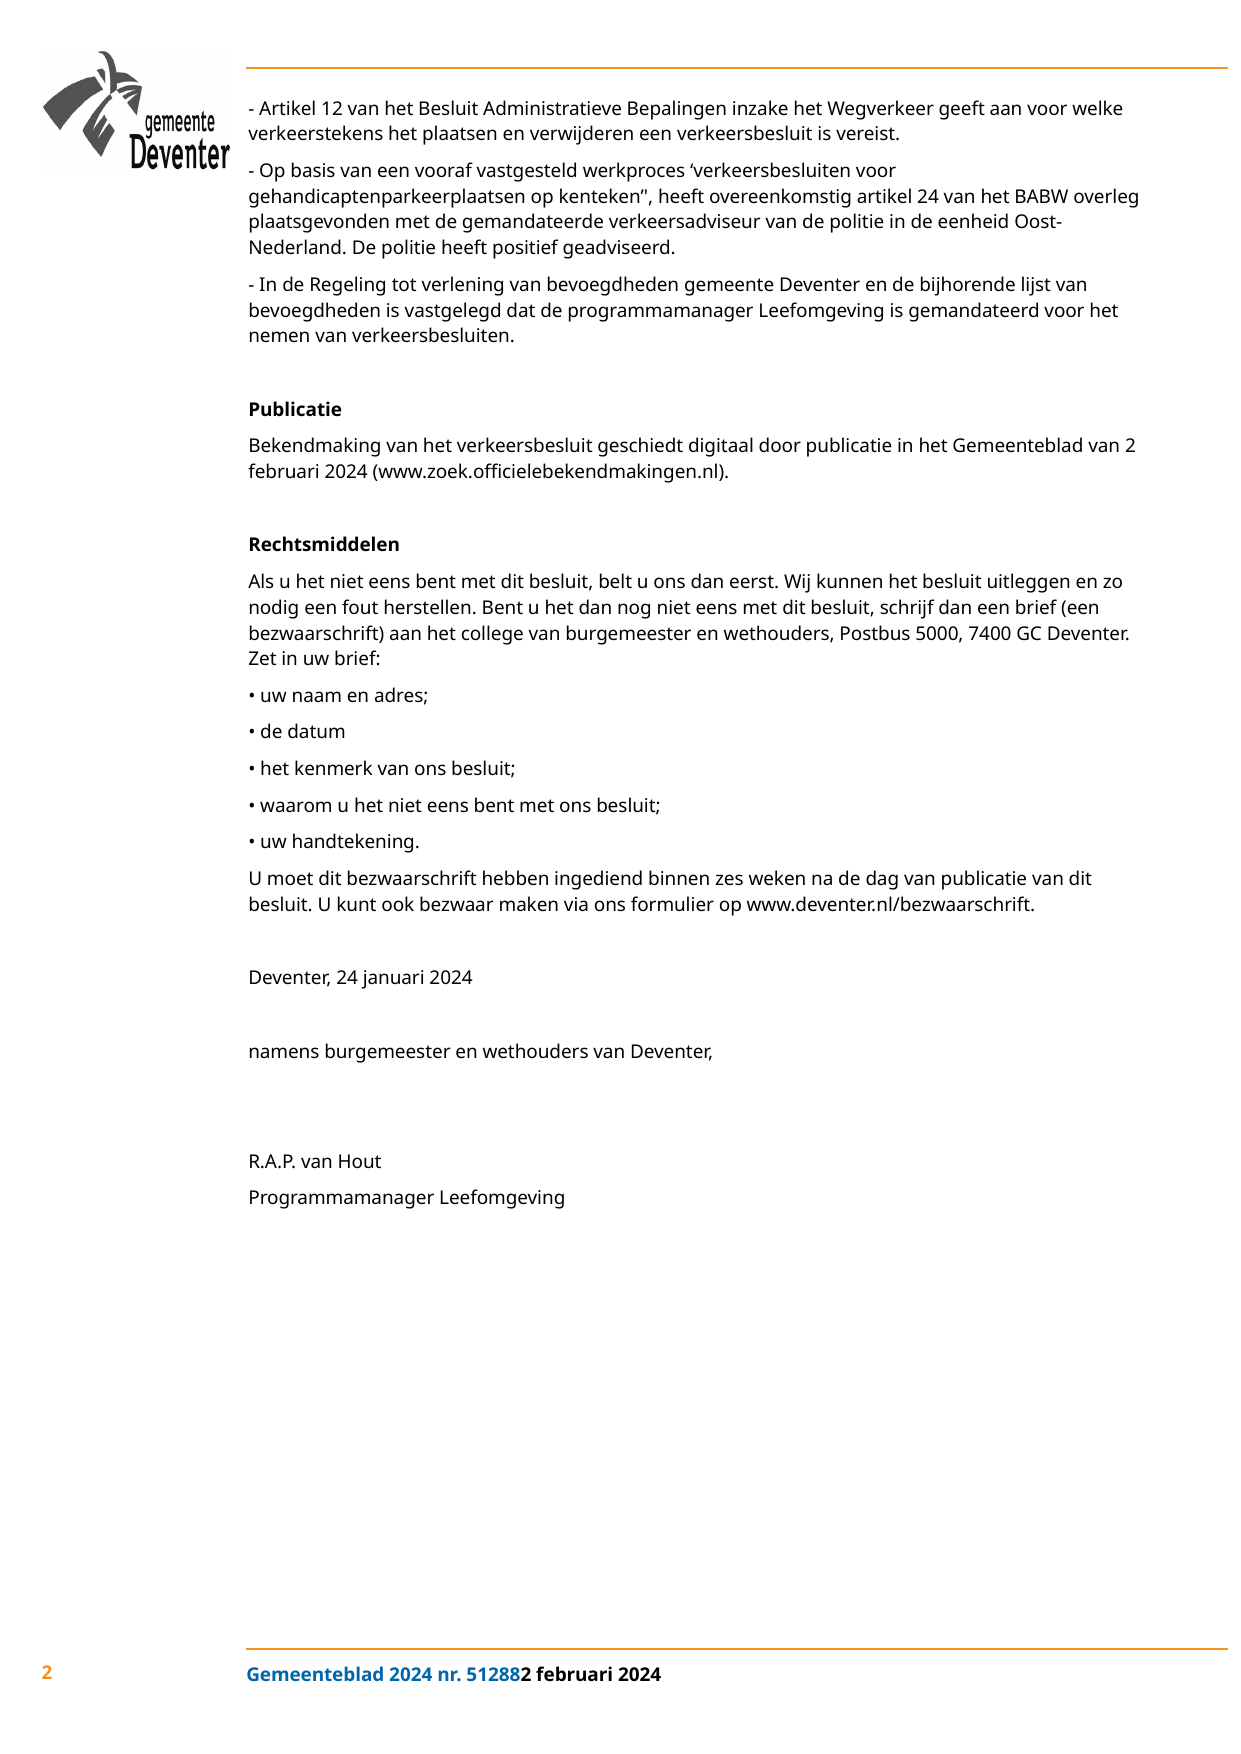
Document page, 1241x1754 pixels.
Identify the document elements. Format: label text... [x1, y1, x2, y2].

text • uw handtekening. [248, 829, 1152, 854]
text Als u het niet eens bent met dit besluit, belt u ons dan eerst. Wij kunnen het besluit uitleggen en zo nodig een fout herstellen. Bent u het dan nog niet eens met dit besluit, schrijf dan een brief (een bezwaarschrift) aan het college van burgemeester en wethouders, Postbus 5000, 7400 GC Deventer. Zet in uw brief: [248, 568, 1152, 671]
text R.A.P. van Hout [248, 1148, 1152, 1173]
picture [41, 47, 231, 172]
text - Op basis van een vooraf vastgesteld werkproces ‘verkeersbesluiten voor gehandicaptenparkeerplaatsen op kenteken’', heeft overeenkomstig artikel 24 van het BABW overleg plaatsgevonden met de gemandateerde verkeersadviseur van de politie in de eenheid Oost-Nederland. De politie heeft positief geadviseerd. [248, 157, 1152, 260]
text - Artikel 12 van het Besluit Administratieve Bepalingen inzake het Wegverkeer geeft aan voor welke verkeerstekens het plaatsen en verwijderen een verkeersbesluit is vereist. [248, 95, 1152, 146]
text namens burgemeester en wethouders van Deventer, [248, 1038, 1152, 1063]
text • het kenmerk van ons besluit; [248, 755, 1152, 781]
text U moet dit bezwaarschrift hebben ingediend binnen zes weken na de dag van publicatie van dit besluit. U kunt ook bezwaar maken via ons formulier op www.deventer.nl/bezwaarschrift. [248, 865, 1152, 917]
text • waarom u het niet eens bent met ons besluit; [248, 792, 1152, 818]
text Programmamanager Leefomgeving [248, 1184, 1152, 1210]
text Deventer, 24 januari 2024 [248, 964, 1152, 990]
text - In de Regeling tot verlening van bevoegdheden gemeente Deventer en de bijhorende lijst van bevoegdheden is vastgelegd dat de programmamanager Leefomgeving is gemandateerd voor het nemen van verkeersbesluiten. [248, 271, 1152, 348]
text Rechtsmiddelen [248, 532, 1152, 557]
text • uw naam en adres; [248, 682, 1152, 708]
text Publicatie [248, 396, 1152, 422]
text Bekendmaking van het verkeersbesluit geschiedt digitaal door publicatie in het Gemeenteblad van 2 februari 2024 (www.zoek.officielebekendmakingen.nl). [248, 432, 1152, 484]
text • de datum [248, 719, 1152, 744]
